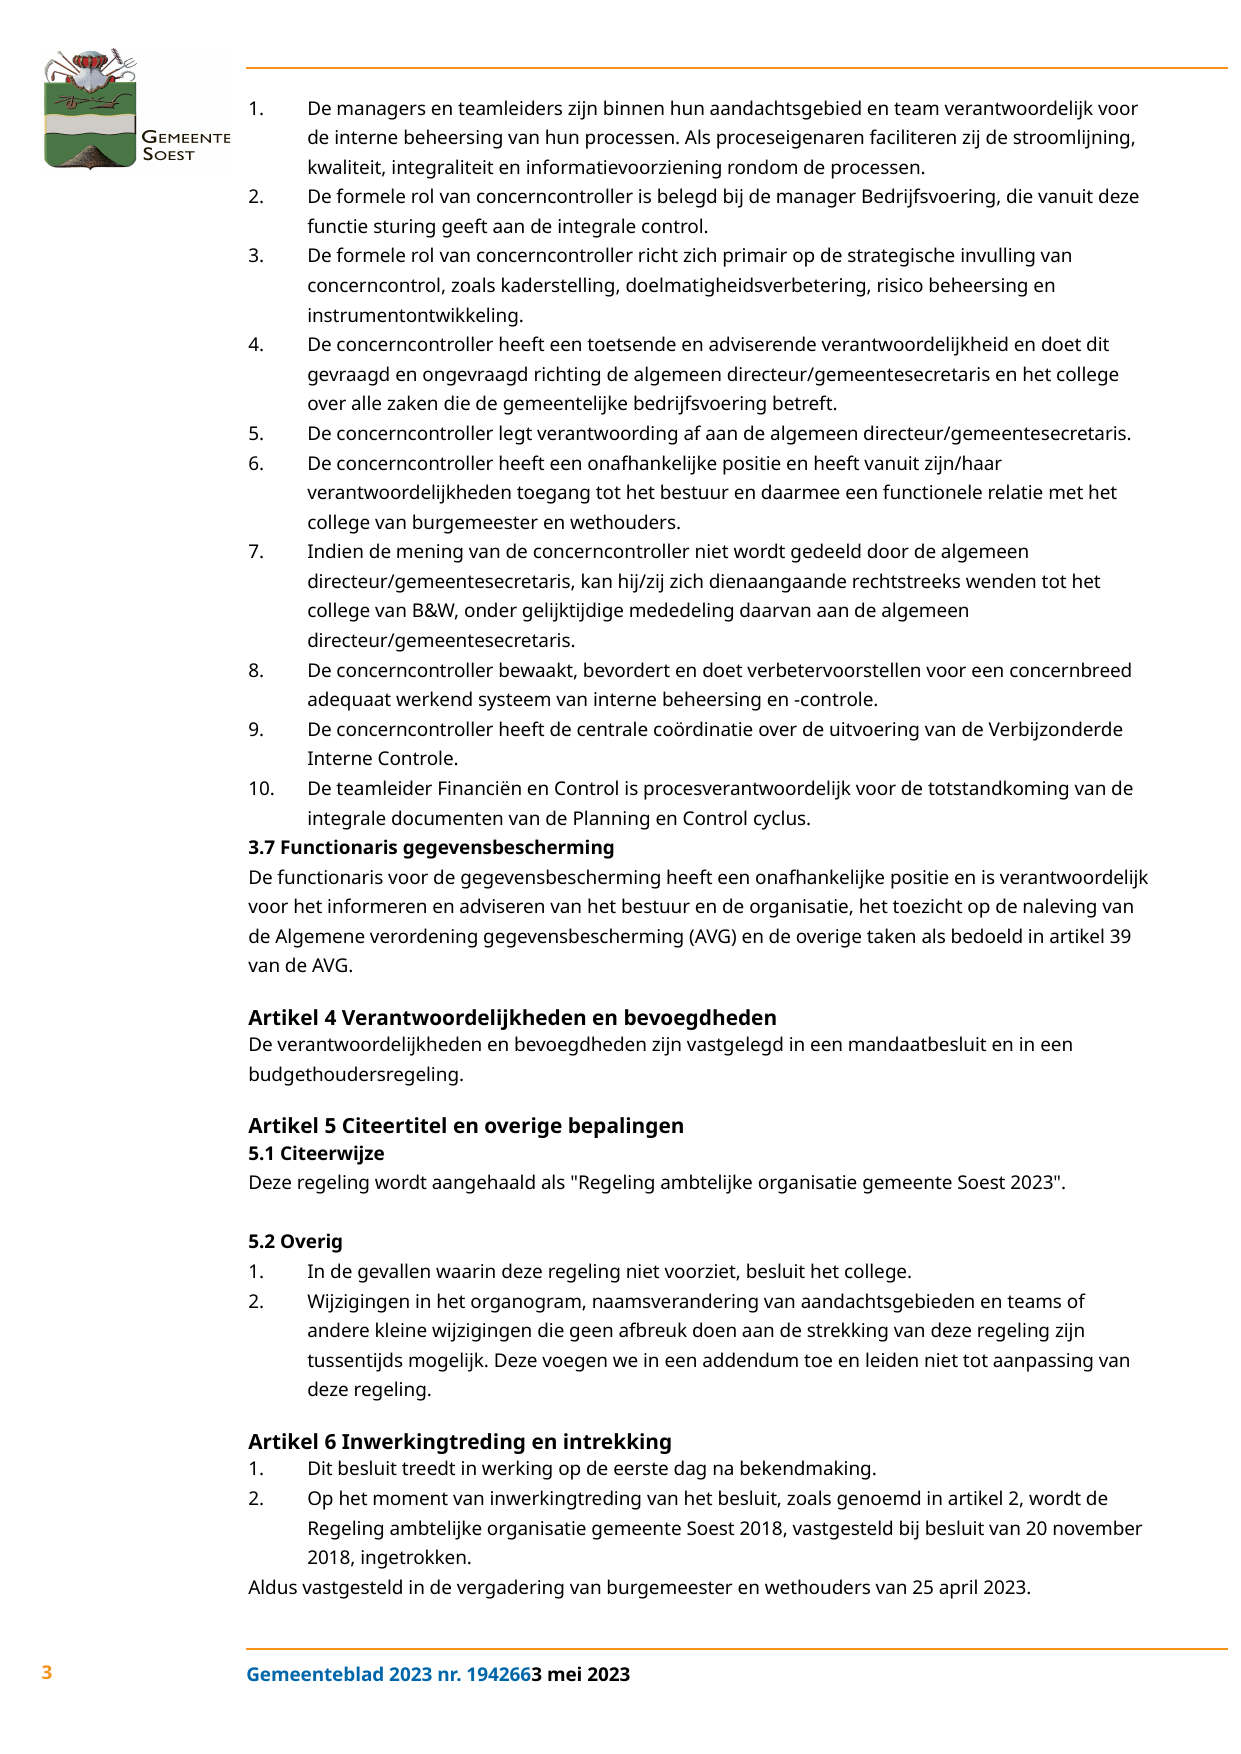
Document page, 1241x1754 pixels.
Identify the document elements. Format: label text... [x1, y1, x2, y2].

list De concerncontroller legt verantwoording af aan de algemeen directeur/gemeentesecretaris. [248, 420, 1152, 446]
text De verantwoordelijkheden en bevoegdheden zijn vastgelegd in een mandaatbesluit en in een budgethoudersregeling. [248, 1032, 1152, 1087]
list Op het moment van inwerkingtreding van het besluit, zoals genoemd in artikel 2, wordt de Regeling ambtelijke organisatie gemeente Soest 2018, vastgesteld bij besluit van 20 november 2018, ingetrokken. [248, 1485, 1152, 1570]
text Artikel 5 Citeertitel en overige bepalingen [248, 1112, 1152, 1140]
list De formele rol van concerncontroller is belegd bij de manager Bedrijfsvoering, die vanuit deze functie sturing geeft aan de integrale control. [248, 183, 1152, 239]
text Aldus vastgesteld in de vergadering van burgemeester en wethouders van 25 april 2023. [248, 1574, 1152, 1599]
text De functionaris voor de gegevensbescherming heeft een onafhankelijke positie en is verantwoordelijk voor het informeren en adviseren van het bestuur en de organisatie, het toezicht op de naleving van de Algemene verordening gegevensbescherming (AVG) en de overige taken als bedoeld in artikel 39 van de AVG. [248, 864, 1152, 978]
text Artikel 6 Inwerkingtreding en intrekking [248, 1427, 1152, 1456]
list In de gevallen waarin deze regeling niet voorziet, besluit het college. [248, 1258, 1152, 1284]
list De formele rol van concerncontroller richt zich primair op de strategische invulling van concerncontrol, zoals kaderstelling, doelmatigheidsverbetering, risico beheersing en instrumentontwikkeling. [248, 243, 1152, 328]
list Wijzigingen in het organogram, naamsverandering van aandachtsgebieden en teams of andere kleine wijzigingen die geen afbreuk doen aan de strekking van deze regeling zijn tussentijds mogelijk. Deze voegen we in een addendum toe en leiden niet tot aanpassing van deze regeling. [248, 1288, 1152, 1402]
text 5.1 Citeerwijze [248, 1140, 1152, 1166]
list De managers en teamleiders zijn binnen hun aandachtsgebied en team verantwoordelijk voor de interne beheersing van hun processen. Als proceseigenaren faciliteren zij de stroomlijning, kwaliteit, integraliteit en informatievoorziening rondom de processen. [248, 95, 1152, 180]
list Dit besluit treedt in werking op de eerste dag na bekendmaking. [248, 1456, 1152, 1481]
list De concerncontroller heeft een toetsende en adviserende verantwoordelijkheid en doet dit gevraagd en ongevraagd richting de algemeen directeur/gemeentesecretaris en het college over alle zaken die de gemeentelijke bedrijfsvoering betreft. [248, 331, 1152, 416]
list De teamleider Financiën en Control is procesverantwoordelijk voor de totstandkoming van de integrale documenten van de Planning en Control cyclus. [248, 775, 1152, 831]
list De concerncontroller heeft een onafhankelijke positie en heeft vanuit zijn/haar verantwoordelijkheden toegang tot het bestuur en daarmee een functionele relatie met het college van burgemeester en wethouders. [248, 450, 1152, 535]
list De concerncontroller bewaakt, bevordert en doet verbetervoorstellen voor een concernbreed adequaat werkend systeem van interne beheersing en -controle. [248, 657, 1152, 712]
text Artikel 4 Verantwoordelijkheden en bevoegdheden [248, 1003, 1152, 1032]
text 3.7 Functionaris gegevensbescherming [248, 834, 1152, 860]
text Deze regeling wordt aangehaald als "Regeling ambtelijke organisatie gemeente Soest 2023". [248, 1169, 1152, 1195]
picture [41, 47, 231, 172]
text 5.2 Overig [248, 1229, 1152, 1254]
list Indien de mening van de concerncontroller niet wordt gedeeld door de algemeen directeur/gemeentesecretaris, kan hij/zij zich dienaangaande rechtstreeks wenden tot het college van B&W, onder gelijktijdige mededeling daarvan aan de algemeen directeur/gemeentesecretaris. [248, 538, 1152, 653]
list De concerncontroller heeft de centrale coördinatie over de uitvoering van de Verbijzonderde Interne Controle. [248, 716, 1152, 771]
